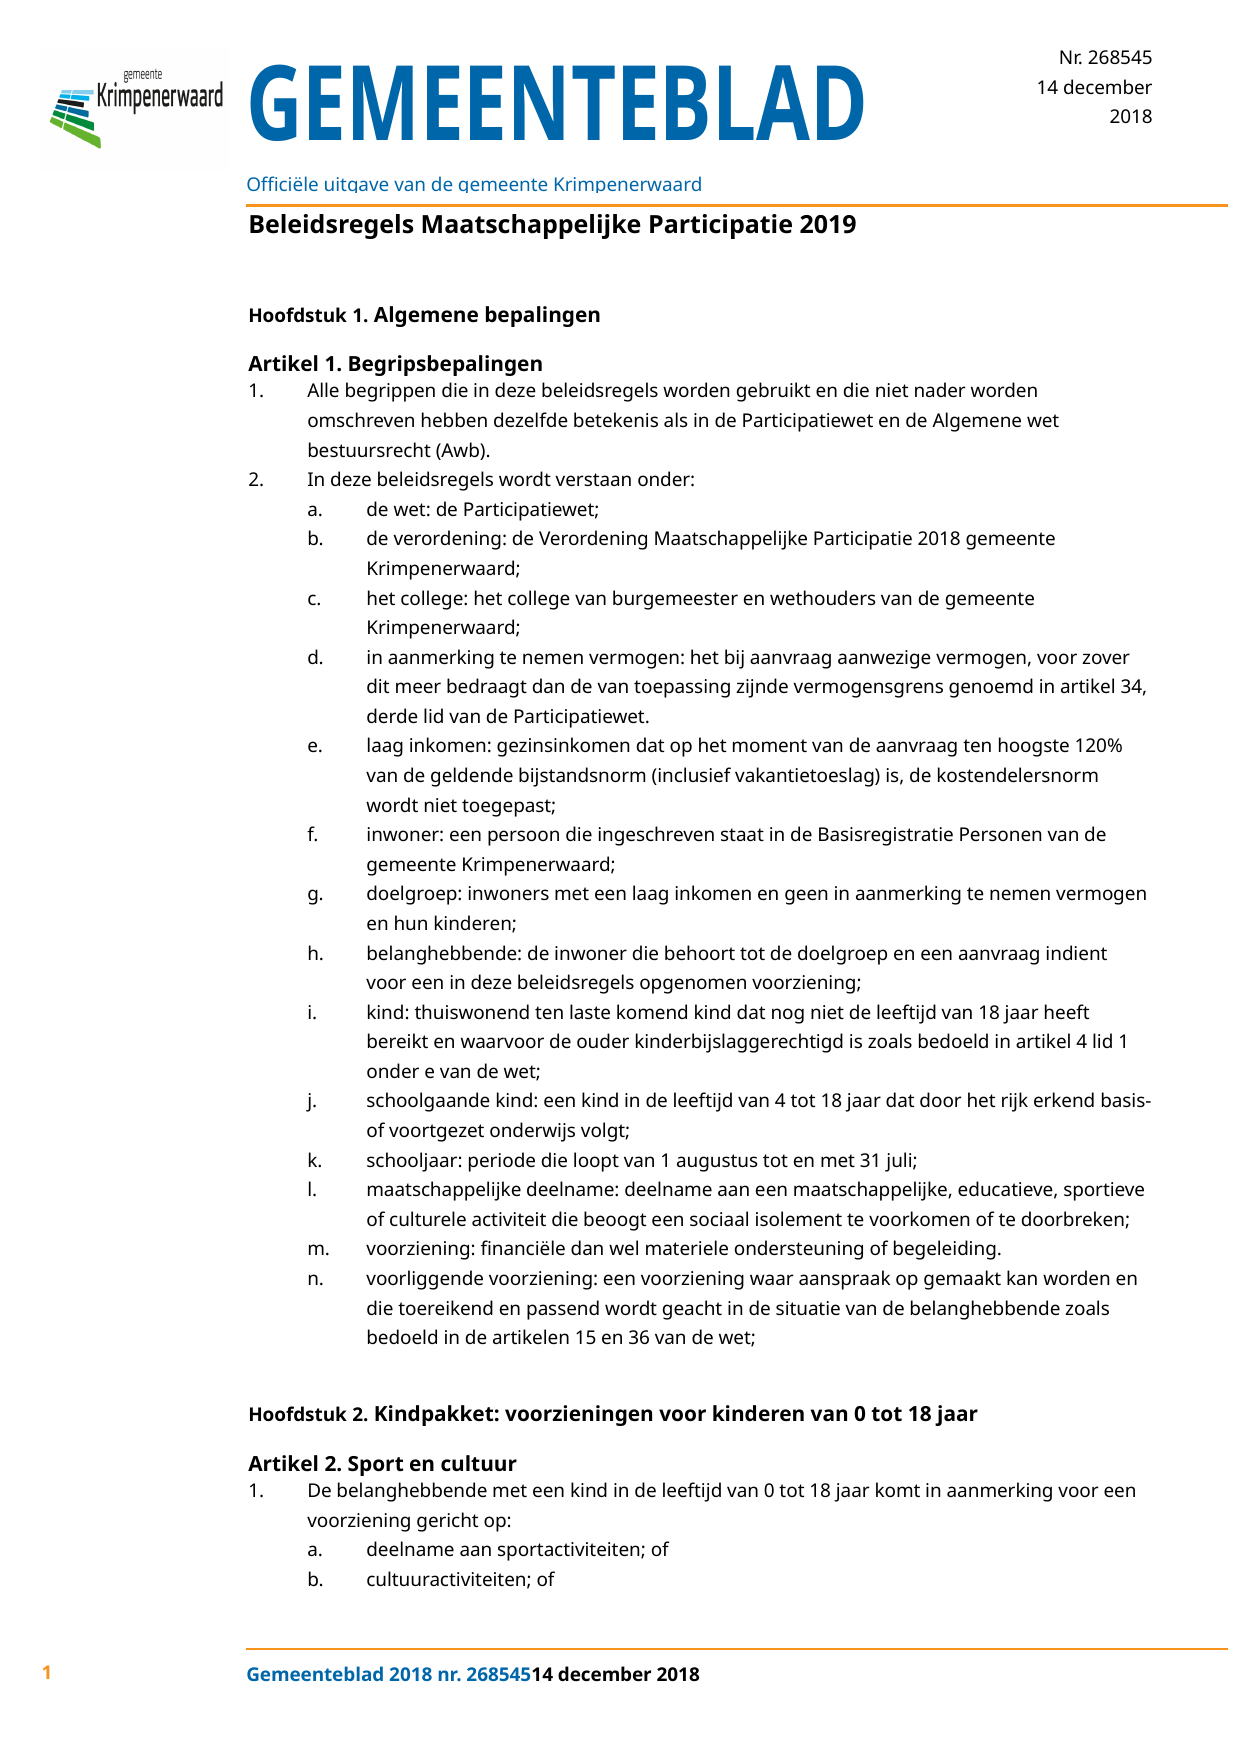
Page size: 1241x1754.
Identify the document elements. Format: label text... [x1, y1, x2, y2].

list kind: thuiswonend ten laste komend kind dat nog niet de leeftijd van 18 jaar heeft bereikt en waarvoor de ouder kinderbijslaggerechtigd is zoals bedoeld in artikel 4 lid 1 onder e van de wet; [307, 999, 1152, 1084]
list schoolgaande kind: een kind in de leeftijd van 4 tot 18 jaar dat door het rijk erkend basis- of voortgezet onderwijs volgt; [307, 1088, 1152, 1143]
list schooljaar: periode die loopt van 1 augustus tot en met 31 juli; [307, 1147, 1152, 1172]
list de wet: de Participatiewet; [307, 496, 1152, 522]
list maatschappelijke deelname: deelname aan een maatschappelijke, educatieve, sportieve of culturele activiteit die beoogt een sociaal isolement te voorkomen of te doorbreken; [307, 1176, 1152, 1232]
list De belanghebbende met een kind in de leeftijd van 0 tot 18 jaar komt in aanmerking voor een voorziening gericht op: [248, 1477, 1152, 1532]
list cultuuractiviteiten; of [307, 1566, 1152, 1592]
list laag inkomen: gezinsinkomen dat op het moment van de aanvraag ten hoogste 120% van de geldende bijstandsnorm (inclusief vakantietoeslag) is, de kostendelersnorm wordt niet toegepast; [307, 733, 1152, 817]
text Beleidsregels Maatschappelijke Participatie 2019 [248, 207, 1152, 241]
list in aanmerking te nemen vermogen: het bij aanvraag aanwezige vermogen, voor zover dit meer bedraagt dan de van toepassing zijnde vermogensgrens genoemd in artikel 34, derde lid van de Participatiewet. [307, 644, 1152, 729]
text Hoofdstuk 1. Algemene bepalingen [248, 300, 1152, 328]
list In deze beleidsregels wordt verstaan onder: [248, 466, 1152, 492]
text Artikel 2. Sport en cultuur [248, 1449, 1152, 1477]
list deelname aan sportactiviteiten; of [307, 1536, 1152, 1562]
list inwoner: een persoon die ingeschreven staat in de Basisregistratie Personen van de gemeente Krimpenerwaard; [307, 821, 1152, 877]
list belanghebbende: de inwoner die behoort tot de doelgroep en een aanvraag indient voor een in deze beleidsregels opgenomen voorziening; [307, 940, 1152, 995]
text Artikel 1. Begripsbepalingen [248, 349, 1152, 378]
list de verordening: de Verordening Maatschappelijke Participatie 2018 gemeente Krimpenerwaard; [307, 526, 1152, 581]
list het college: het college van burgemeester en wethouders van de gemeente Krimpenerwaard; [307, 585, 1152, 640]
picture [41, 47, 231, 172]
list doelgroep: inwoners met een laag inkomen en geen in aanmerking te nemen vermogen en hun kinderen; [307, 881, 1152, 936]
list Alle begrippen die in deze beleidsregels worden gebruikt en die niet nader worden omschreven hebben dezelfde betekenis als in de Participatiewet en de Algemene wet bestuursrecht (Awb). [248, 378, 1152, 462]
list voorziening: financiële dan wel materiele ondersteuning of begeleiding. [307, 1236, 1152, 1261]
text Hoofdstuk 2. Kindpakket: voorzieningen voor kinderen van 0 tot 18 jaar [248, 1399, 1152, 1428]
list voorliggende voorziening: een voorziening waar aanspraak op gemaakt kan worden en die toereikend en passend wordt geacht in de situatie van de belanghebbende zoals bedoeld in de artikelen 15 en 36 van de wet; [307, 1265, 1152, 1350]
